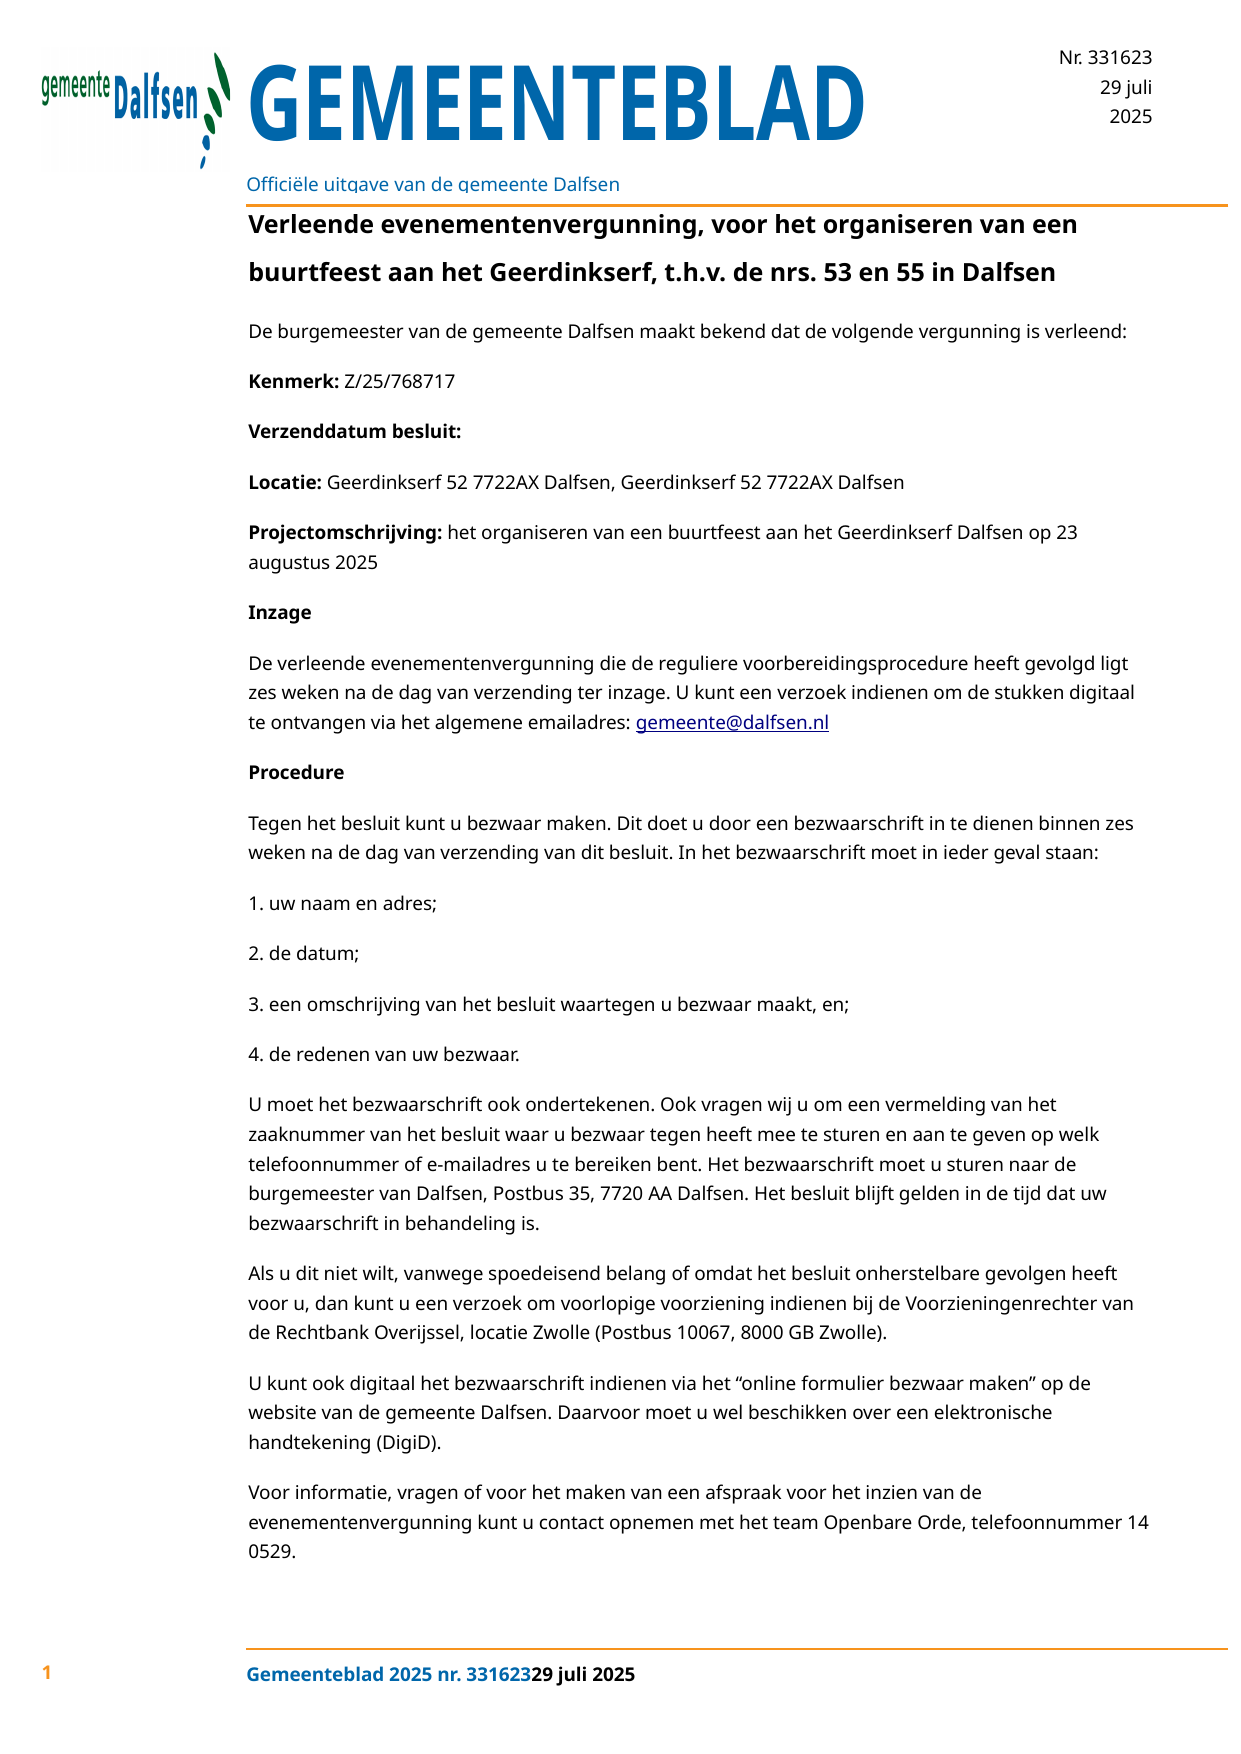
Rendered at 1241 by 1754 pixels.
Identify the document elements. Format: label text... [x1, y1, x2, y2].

text 4. de redenen van uw bezwaar. [248, 1041, 1152, 1067]
text Voor informatie, vragen of voor het maken van een afspraak voor het inzien van de evenementenvergunning kunt u contact opnemen met het team Openbare Orde, telefoonnummer 14 0529. [248, 1479, 1152, 1564]
text Inzage [248, 599, 1152, 625]
text 1. uw naam en adres; [248, 890, 1152, 916]
text Procedure [248, 759, 1152, 785]
picture [41, 47, 231, 172]
text U moet het bezwaarschrift ook ondertekenen. Ook vragen wij u om een vermelding van het zaaknummer van het besluit waar u bezwaar tegen heeft mee te sturen en aan te geven op welk telefoonnummer of e-mailadres u te bereiken bent. Het bezwaarschrift moet u sturen naar de burgemeester van Dalfsen, Postbus 35, 7720 AA Dalfsen. Het besluit blijft gelden in de tijd dat uw bezwaarschrift in behandeling is. [248, 1092, 1152, 1236]
text De verleende evenementenvergunning die de reguliere voorbereidingsprocedure heeft gevolgd ligt zes weken na de dag van verzending ter inzage. U kunt een verzoek indienen om de stukken digitaal te ontvangen via het algemene emailadres: gemeente@dalfsen.nl [248, 650, 1152, 735]
text De burgemeester van de gemeente Dalfsen maakt bekend dat de volgende vergunning is verleend: [248, 318, 1152, 344]
text Tegen het besluit kunt u bezwaar maken. Dit doet u door een bezwaarschrift in te dienen binnen zes weken na de dag van verzending van dit besluit. In het bezwaarschrift moet in ieder geval staan: [248, 810, 1152, 865]
text Als u dit niet wilt, vanwege spoedeisend belang of omdat het besluit onherstelbare gevolgen heeft voor u, dan kunt u een verzoek om voorlopige voorziening indienen bij de Voorzieningenrechter van de Rechtbank Overijssel, locatie Zwolle (Postbus 10067, 8000 GB Zwolle). [248, 1260, 1152, 1345]
text Locatie: Geerdinkserf 52 7722AX Dalfsen, Geerdinkserf 52 7722AX Dalfsen [248, 469, 1152, 495]
text Projectomschrijving: het organiseren van een buurtfeest aan het Geerdinkserf Dalfsen op 23 augustus 2025 [248, 519, 1152, 575]
text U kunt ook digitaal het bezwaarschrift indienen via het “online formulier bezwaar maken” op de website van de gemeente Dalfsen. Daarvoor moet u wel beschikken over een elektronische handtekening (DigiD). [248, 1370, 1152, 1455]
text Verzenddatum besluit: [248, 419, 1152, 444]
text Verleende evenementenvergunning, voor het organiseren van een buurtfeest aan het Geerdinkserf, t.h.v. de nrs. 53 en 55 in Dalfsen [248, 207, 1152, 288]
text 2. de datum; [248, 940, 1152, 966]
text Kenmerk: Z/25/768717 [248, 368, 1152, 394]
text 3. een omschrijving van het besluit waartegen u bezwaar maakt, en; [248, 991, 1152, 1017]
